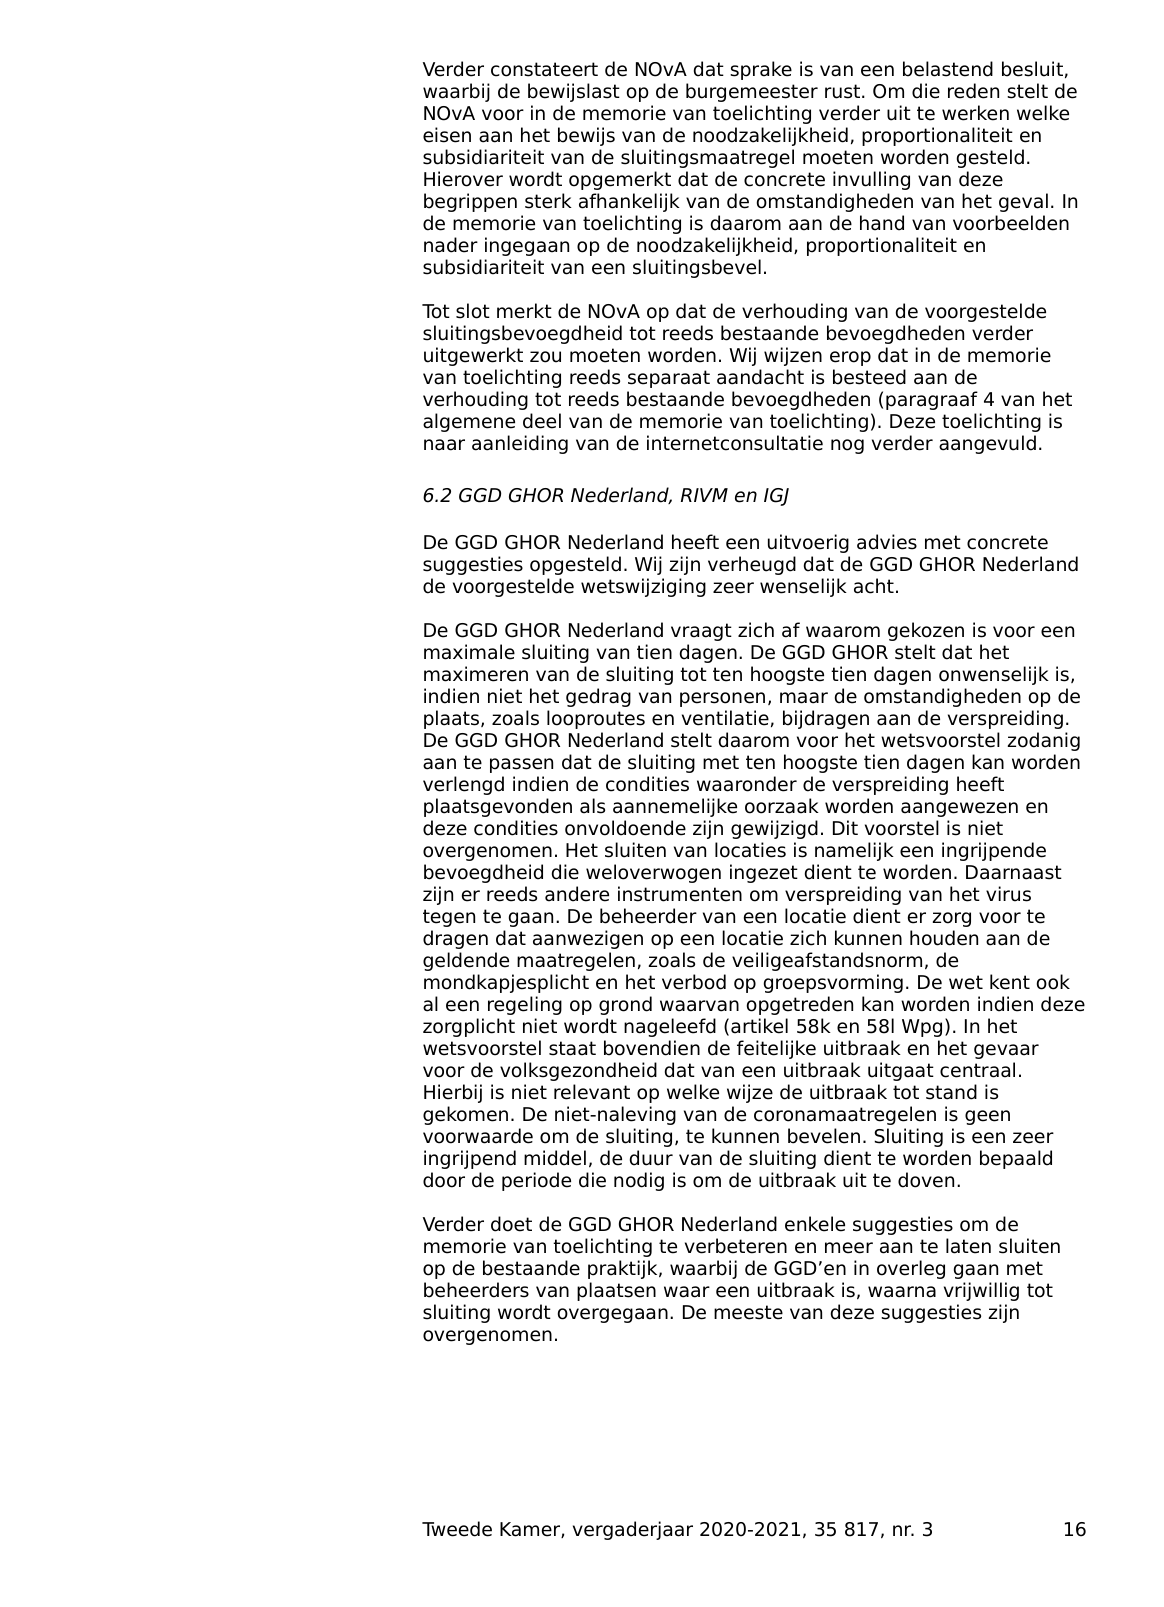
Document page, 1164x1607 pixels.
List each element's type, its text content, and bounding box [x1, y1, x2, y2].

text Verder constateert de NOvA dat sprake is van een belastend besluit, waarbij de bewijslast op de burgemeester rust. Om die reden stelt de NOvA voor in de memorie van toelichting verder uit te werken welke eisen aan het bewijs van de noodzakelijkheid, proportionaliteit en subsidiariteit van de sluitingsmaatregel moeten worden gesteld. Hierover wordt opgemerkt dat de concrete invulling van deze begrippen sterk afhankelijk van de omstandigheden van het geval. In de memorie van toelichting is daarom aan de hand van voorbeelden nader ingegaan op de noodzakelijkheid, proportionaliteit en subsidiariteit van een sluitingsbevel. [422, 59, 1087, 279]
subtitle 6.2 GGD GHOR Nederland, RIVM en IGJ [422, 485, 1087, 507]
text Tot slot merkt de NOvA op dat de verhouding van de voorgestelde sluitingsbevoegdheid tot reeds bestaande bevoegdheden verder uitgewerkt zou moeten worden. Wij wijzen erop dat in de memorie van toelichting reeds separaat aandacht is besteed aan de verhouding tot reeds bestaande bevoegdheden (paragraaf 4 van het algemene deel van de memorie van toelichting). Deze toelichting is naar aanleiding van de internetconsultatie nog verder aangevuld. [422, 301, 1087, 455]
text De GGD GHOR Nederland vraagt zich af waarom gekozen is voor een maximale sluiting van tien dagen. De GGD GHOR stelt dat het maximeren van de sluiting tot ten hoogste tien dagen onwenselijk is, indien niet het gedrag van personen, maar de omstandigheden op de plaats, zoals looproutes en ventilatie, bijdragen aan de verspreiding. De GGD GHOR Nederland stelt daarom voor het wetsvoorstel zodanig aan te passen dat de sluiting met ten hoogste tien dagen kan worden verlengd indien de condities waaronder de verspreiding heeft plaatsgevonden als aannemelijke oorzaak worden aangewezen en deze condities onvoldoende zijn gewijzigd. Dit voorstel is niet overgenomen. Het sluiten van locaties is namelijk een ingrijpende bevoegdheid die weloverwogen ingezet dient te worden. Daarnaast zijn er reeds andere instrumenten om verspreiding van het virus tegen te gaan. De beheerder van een locatie dient er zorg voor te dragen dat aanwezigen op een locatie zich kunnen houden aan de geldende maatregelen, zoals de veiligeafstandsnorm, de mondkapjesplicht en het verbod op groepsvorming. De wet kent ook al een regeling op grond waarvan opgetreden kan worden indien deze zorgplicht niet wordt nageleefd (artikel 58k en 58l Wpg). In het wetsvoorstel staat bovendien de feitelijke uitbraak en het gevaar voor de volksgezondheid dat van een uitbraak uitgaat centraal. Hierbij is niet relevant op welke wijze de uitbraak tot stand is gekomen. De niet-naleving van de coronamaatregelen is geen voorwaarde om de sluiting, te kunnen bevelen. Sluiting is een zeer ingrijpend middel, de duur van de sluiting dient te worden bepaald door de periode die nodig is om de uitbraak uit te doven. [422, 620, 1087, 1191]
text Verder doet de GGD GHOR Nederland enkele suggesties om de memorie van toelichting te verbeteren en meer aan te laten sluiten op de bestaande praktijk, waarbij de GGD’en in overleg gaan met beheerders van plaatsen waar een uitbraak is, waarna vrijwillig tot sluiting wordt overgegaan. De meeste van deze suggesties zijn overgenomen. [422, 1214, 1087, 1346]
text De GGD GHOR Nederland heeft een uitvoerig advies met concrete suggesties opgesteld. Wij zijn verheugd dat de GGD GHOR Nederland de voorgestelde wetswijziging zeer wenselijk acht. [422, 532, 1087, 598]
